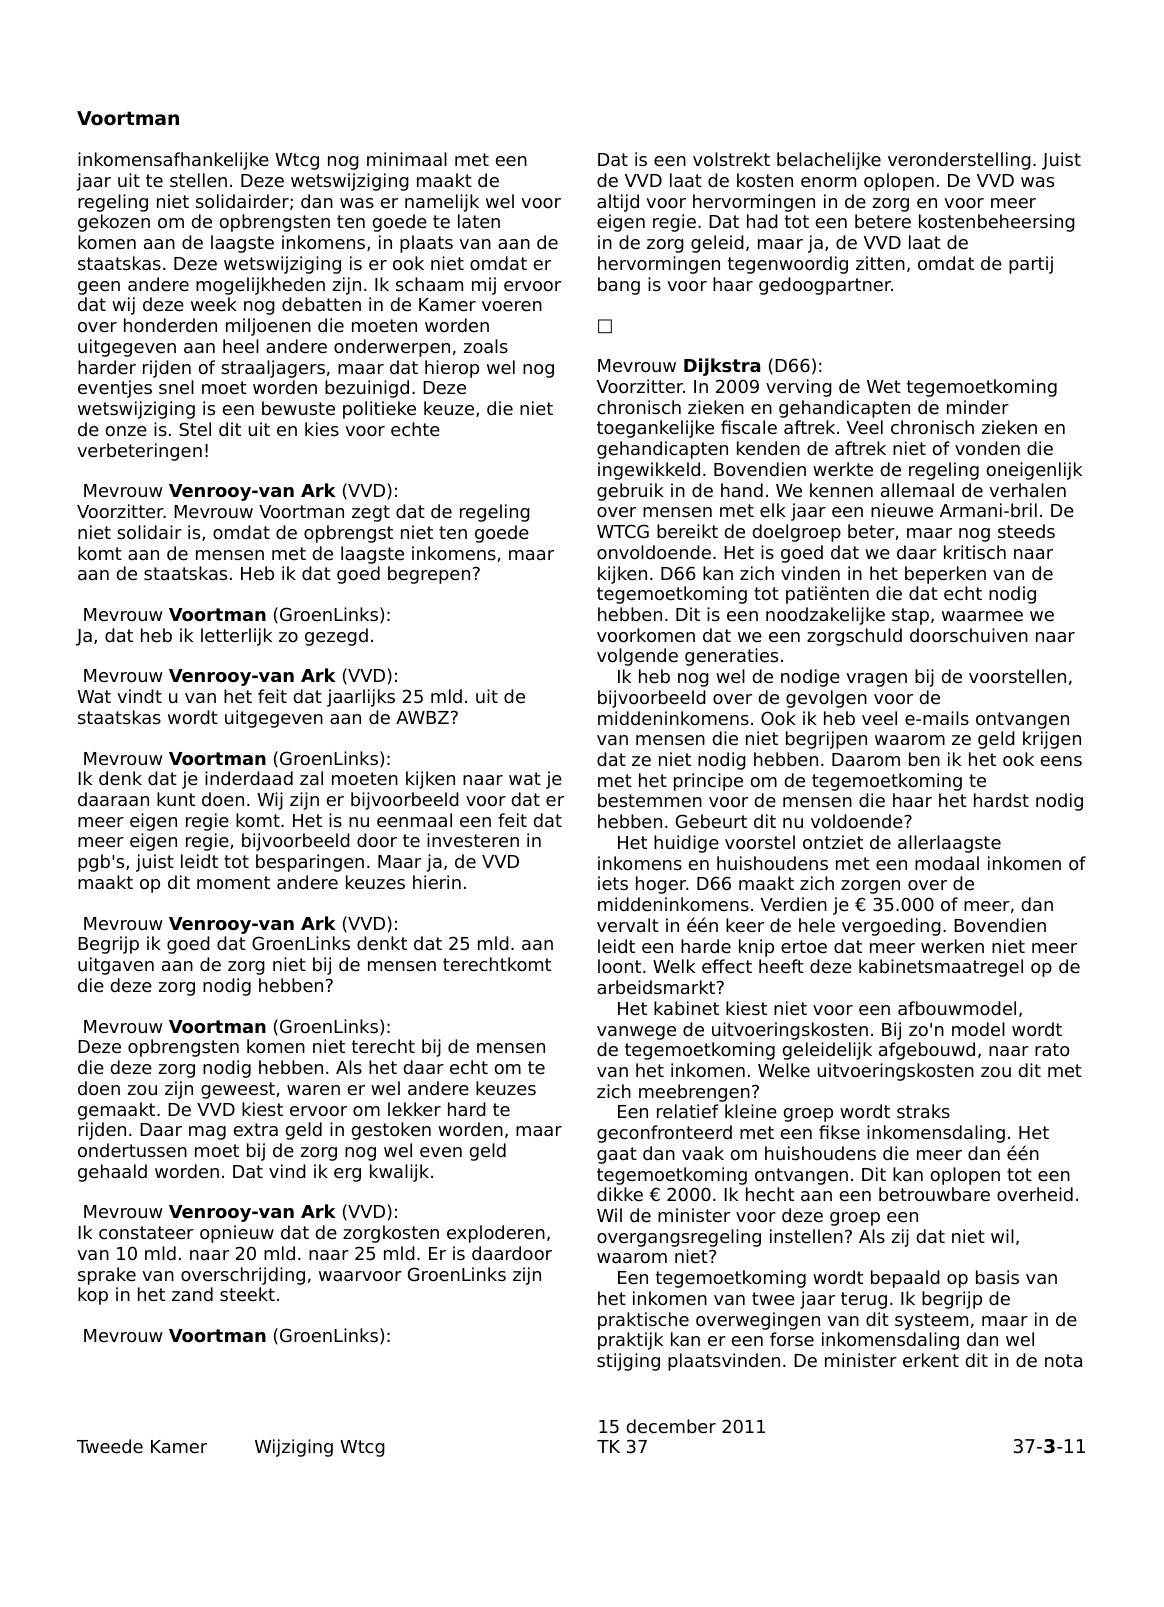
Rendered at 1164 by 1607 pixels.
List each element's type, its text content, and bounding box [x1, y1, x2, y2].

text Ik heb nog wel de nodige vragen bij de voorstellen, bijvoorbeeld over de gevolgen voor de middeninkomens. Ook ik heb veel e-mails ontvangen van mensen die niet begrijpen waarom ze geld krijgen dat ze niet nodig hebben. Daarom ben ik het ook eens met het principe om de tegemoetkoming te bestemmen voor de mensen die haar het hardst nodig hebben. Gebeurt dit nu voldoende? [596, 667, 1087, 833]
text Wat vindt u van het feit dat jaarlijks 25 mld. uit de staatskas wordt uitgegeven aan de AWBZ? [77, 687, 567, 728]
text Mevrouw Voortman (GroenLinks): [77, 748, 567, 769]
text Mevrouw Voortman (GroenLinks): [77, 1326, 567, 1347]
text Mevrouw Dijkstra (D66): [596, 356, 1087, 377]
text Dat is een volstrekt belachelijke veronderstelling. Juist de VVD laat de kosten enorm oplopen. De VVD was altijd voor hervormingen in de zorg en voor meer eigen regie. Dat had tot een betere kostenbeheersing in de zorg geleid, maar ja, de VVD laat de hervormingen tegenwoordig zitten, omdat de partij bang is voor haar gedoogpartner. [596, 150, 1087, 295]
text Mevrouw Venrooy-van Ark (VVD): [77, 913, 567, 934]
text Mevrouw Venrooy-van Ark (VVD): [77, 481, 567, 502]
text Mevrouw Venrooy-van Ark (VVD): [77, 1202, 567, 1223]
text Voorzitter. In 2009 verving de Wet tegemoetkoming chronisch zieken en gehandicapten de minder toegankelijke fiscale aftrek. Veel chronisch zieken en gehandicapten kenden de aftrek niet of vonden die ingewikkeld. Bovendien werkte de regeling oneigenlijk gebruik in de hand. We kennen allemaal de verhalen over mensen met elk jaar een nieuwe Armani-bril. De WTCG bereikt de doelgroep beter, maar nog steeds onvoldoende. Het is goed dat we daar kritisch naar kijken. D66 kan zich vinden in het beperken van de tegemoetkoming tot patiënten die dat echt nodig hebben. Dit is een noodzakelijke stap, waarmee we voorkomen dat we een zorgschuld doorschuiven naar volgende generaties. [596, 377, 1087, 667]
text Het kabinet kiest niet voor een afbouwmodel, vanwege de uitvoeringskosten. Bij zo'n model wordt de tegemoetkoming geleidelijk afgebouwd, naar rato van het inkomen. Welke uitvoeringskosten zou dit met zich meebrengen? [596, 999, 1087, 1102]
text Voorzitter. Mevrouw Voortman zegt dat de regeling niet solidair is, omdat de opbrengst niet ten goede komt aan de mensen met de laagste inkomens, maar aan de staatskas. Heb ik dat goed begrepen? [77, 502, 567, 585]
text Mevrouw Voortman (GroenLinks): [77, 1016, 567, 1037]
text □ [596, 315, 1087, 336]
text Deze opbrengsten komen niet terecht bij de mensen die deze zorg nodig hebben. Als het daar echt om te doen zou zijn geweest, waren er wel andere keuzes gemaakt. De VVD kiest ervoor om lekker hard te rijden. Daar mag extra geld in gestoken worden, maar ondertussen moet bij de zorg nog wel even geld gehaald worden. Dat vind ik erg kwalijk. [77, 1037, 567, 1182]
text Mevrouw Venrooy-van Ark (VVD): [77, 666, 567, 687]
text Mevrouw Voortman (GroenLinks): [77, 605, 567, 626]
text Een relatief kleine groep wordt straks geconfronteerd met een fikse inkomensdaling. Het gaat dan vaak om huishoudens die meer dan één tegemoetkoming ontvangen. Dit kan oplopen tot een dikke € 2000. Ik hecht aan een betrouwbare overheid. Wil de minister voor deze groep een overgangsregeling instellen? Als zij dat niet wil, waarom niet? [596, 1102, 1087, 1268]
text Ja, dat heb ik letterlijk zo gezegd. [77, 626, 567, 646]
text Het huidige voorstel ontziet de allerlaagste inkomens en huishoudens met een modaal inkomen of iets hoger. D66 maakt zich zorgen over de middeninkomens. Verdien je € 35.000 of meer, dan vervalt in één keer de hele vergoeding. Bovendien leidt een harde knip ertoe dat meer werken niet meer loont. Welk effect heeft deze kabinetsmaatregel op de arbeidsmarkt? [596, 833, 1087, 999]
text inkomensafhankelijke Wtcg nog minimaal met een jaar uit te stellen. Deze wetswijziging maakt de regeling niet solidairder; dan was er namelijk wel voor gekozen om de opbrengsten ten goede te laten komen aan de laagste inkomens, in plaats van aan de staatskas. Deze wetswijziging is er ook niet omdat er geen andere mogelijkheden zijn. Ik schaam mij ervoor dat wij deze week nog debatten in de Kamer voeren over honderden miljoenen die moeten worden uitgegeven aan heel andere onderwerpen, zoals harder rijden of straaljagers, maar dat hierop wel nog eventjes snel moet worden bezuinigd. Deze wetswijziging is een bewuste politieke keuze, die niet de onze is. Stel dit uit en kies voor echte verbeteringen! [77, 150, 567, 461]
text Ik denk dat je inderdaad zal moeten kijken naar wat je daaraan kunt doen. Wij zijn er bijvoorbeeld voor dat er meer eigen regie komt. Het is nu eenmaal een feit dat meer eigen regie, bijvoorbeeld door te investeren in pgb's, juist leidt tot besparingen. Maar ja, de VVD maakt op dit moment andere keuzes hierin. [77, 769, 567, 893]
text Een tegemoetkoming wordt bepaald op basis van het inkomen van twee jaar terug. Ik begrijp de praktische overwegingen van dit systeem, maar in de praktijk kan er een forse inkomensdaling dan wel stijging plaatsvinden. De minister erkent dit in de nota [596, 1268, 1087, 1372]
text Begrijp ik goed dat GroenLinks denkt dat 25 mld. aan uitgaven aan de zorg niet bij de mensen terechtkomt die deze zorg nodig hebben? [77, 934, 567, 996]
text Ik constateer opnieuw dat de zorgkosten exploderen, van 10 mld. naar 20 mld. naar 25 mld. Er is daardoor sprake van overschrijding, waarvoor GroenLinks zijn kop in het zand steekt. [77, 1223, 567, 1306]
